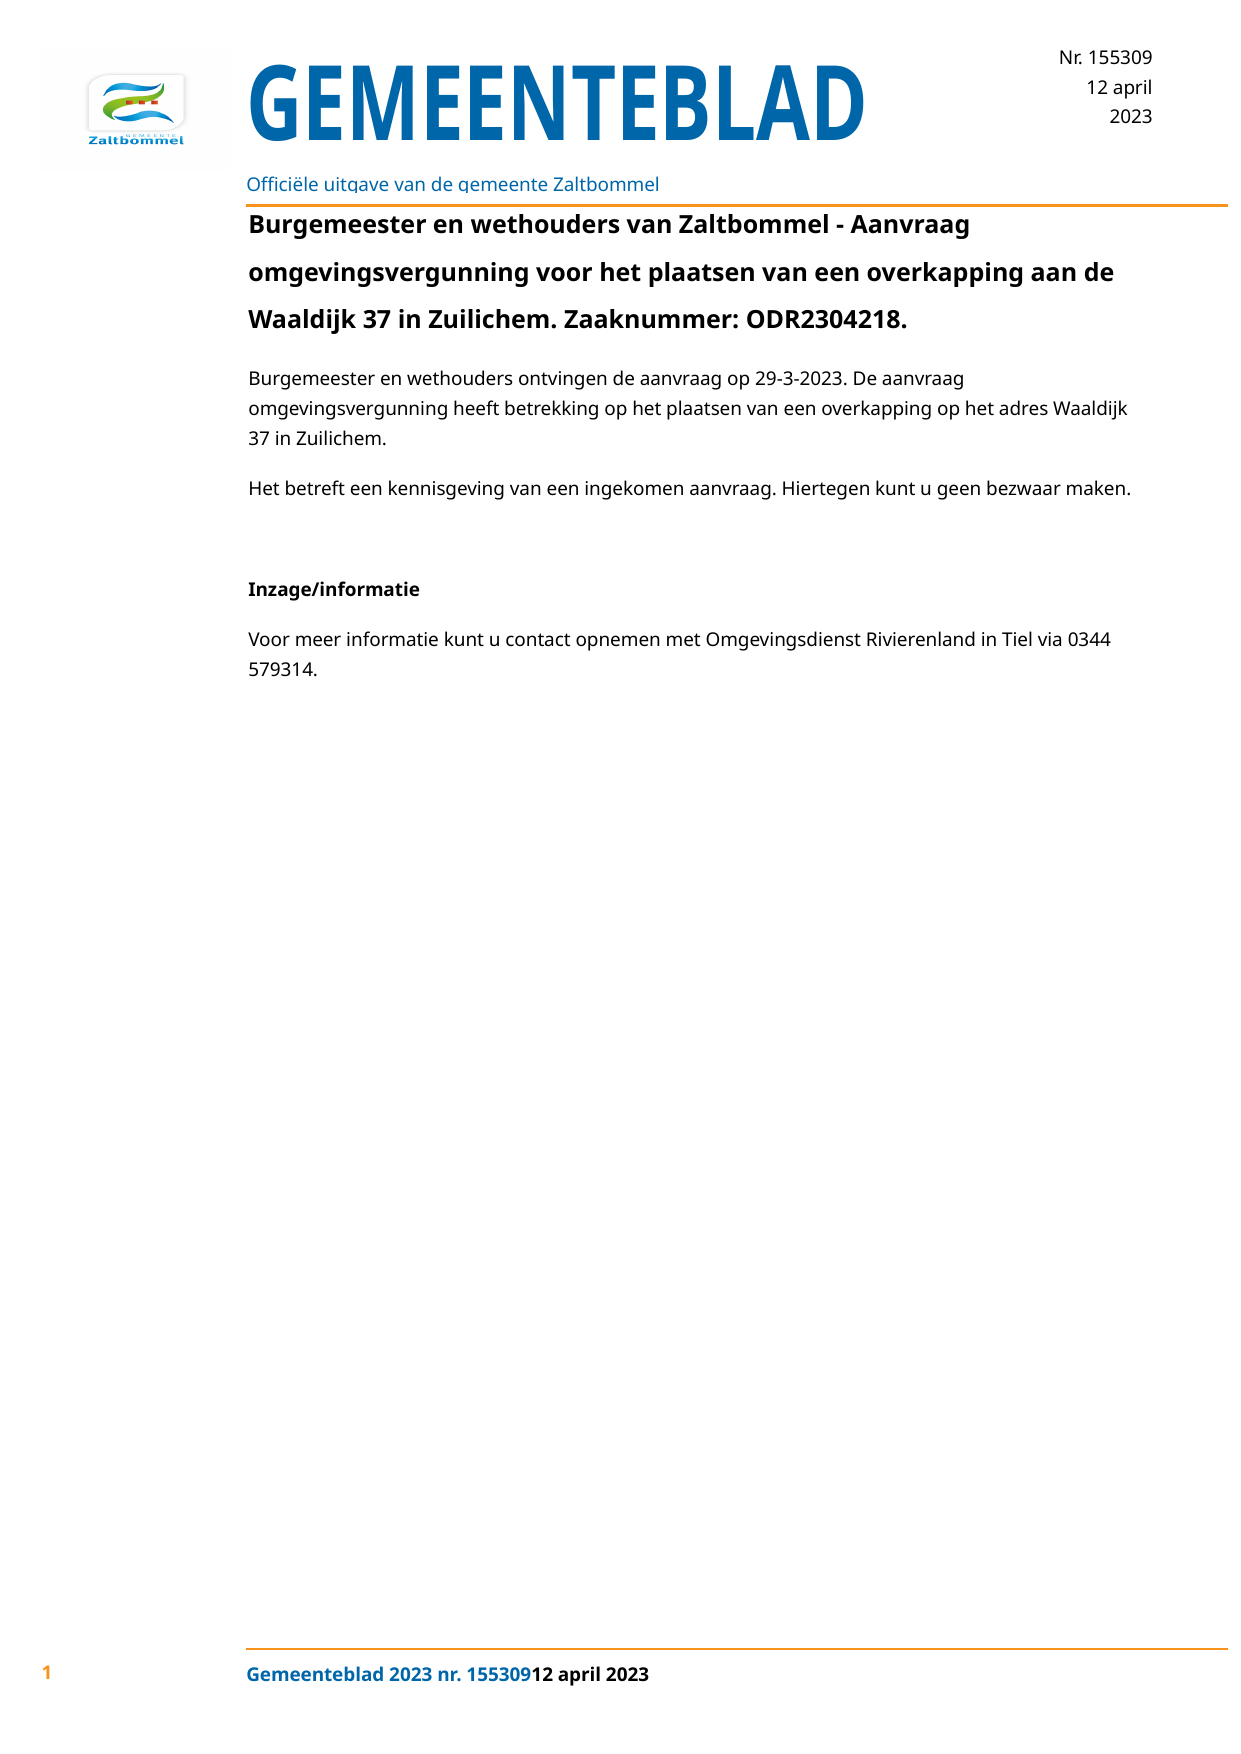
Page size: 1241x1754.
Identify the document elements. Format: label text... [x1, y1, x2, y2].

text Inzage/informatie [248, 576, 1152, 602]
text Burgemeester en wethouders van Zaltbommel - Aanvraag omgevingsvergunning voor het plaatsen van een overkapping aan de Waaldijk 37 in Zuilichem. Zaaknummer: ODR2304218. [248, 207, 1152, 336]
text Voor meer informatie kunt u contact opnemen met Omgevingsdienst Rivierenland in Tiel via 0344 579314. [248, 626, 1152, 682]
picture [41, 47, 231, 172]
text Het betreft een kennisgeving van een ingekomen aanvraag. Hiertegen kunt u geen bezwaar maken. [248, 475, 1152, 501]
text Burgemeester en wethouders ontvingen de aanvraag op 29-3-2023. De aanvraag omgevingsvergunning heeft betrekking op het plaatsen van een overkapping op het adres Waaldijk 37 in Zuilichem. [248, 366, 1152, 450]
